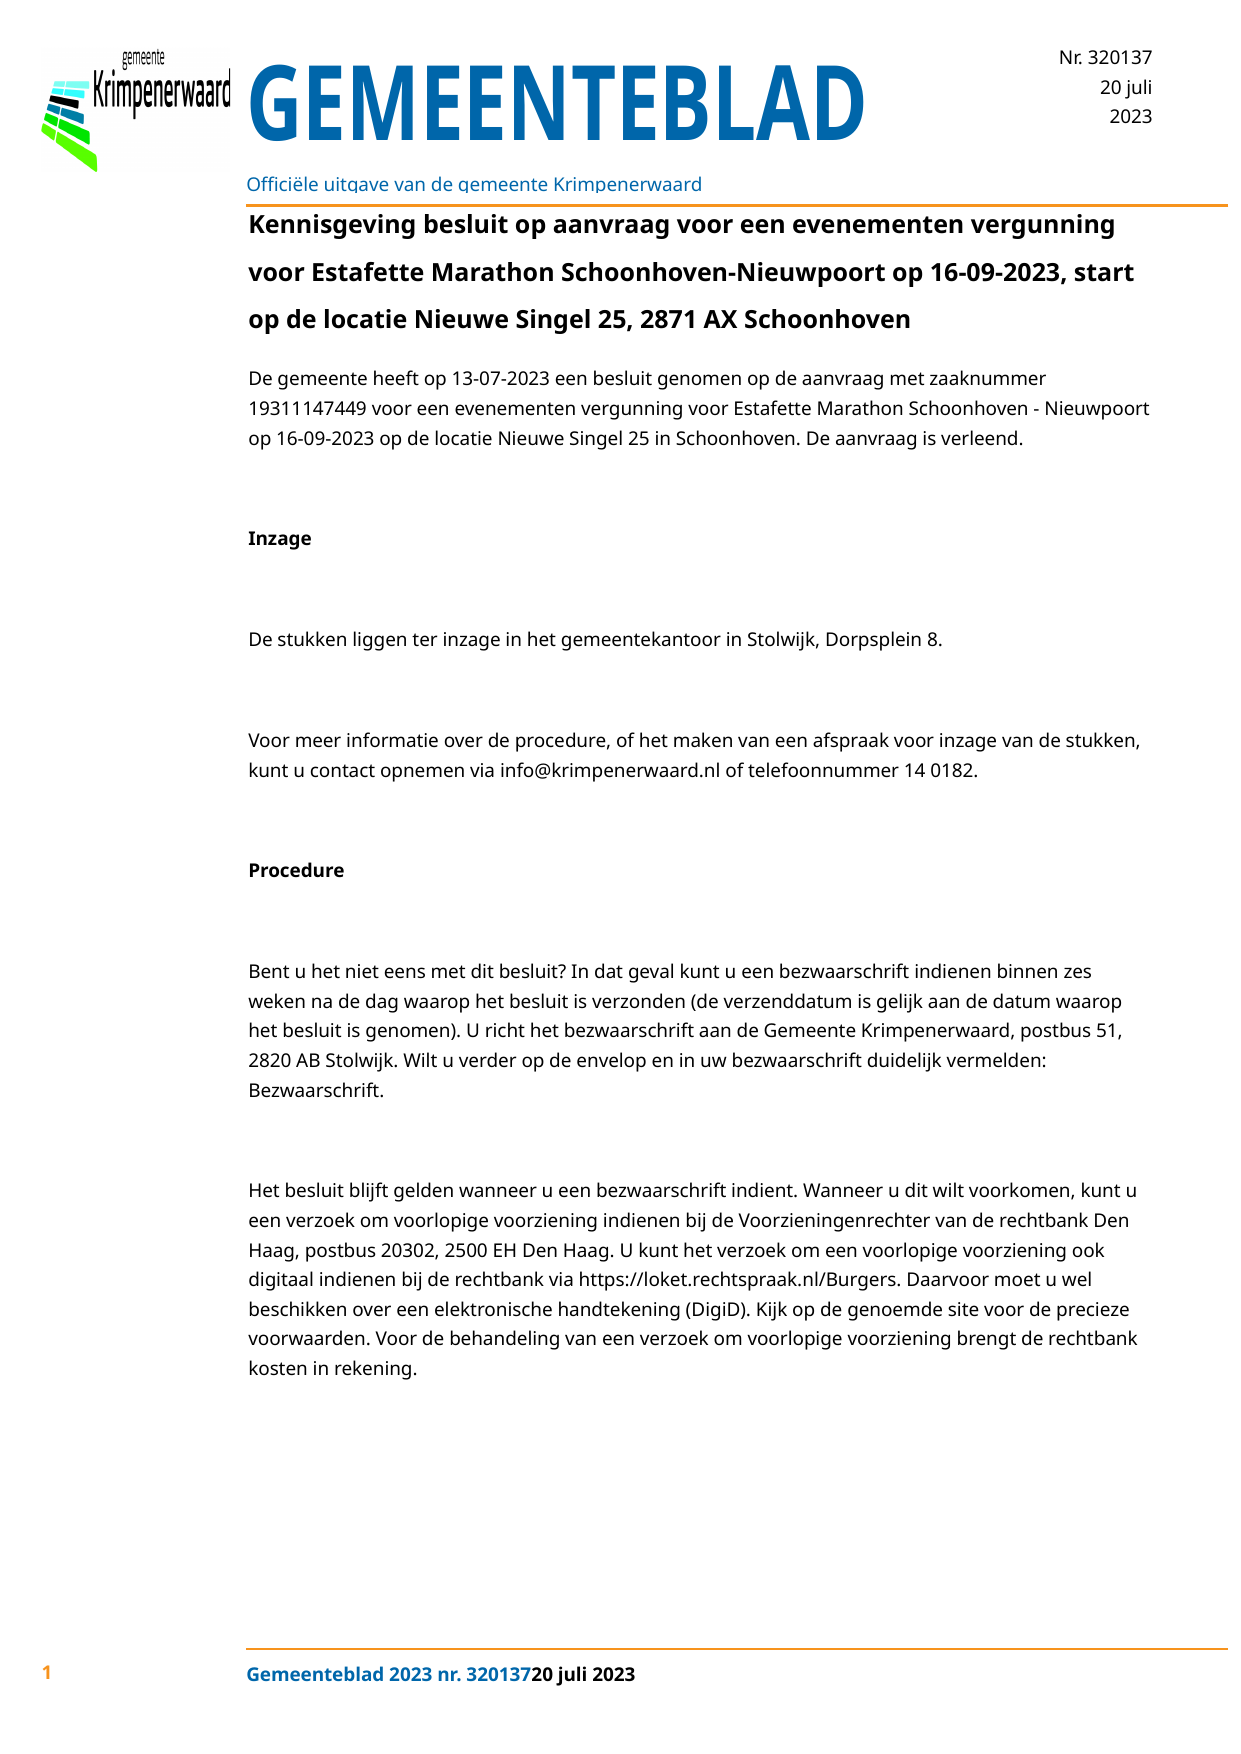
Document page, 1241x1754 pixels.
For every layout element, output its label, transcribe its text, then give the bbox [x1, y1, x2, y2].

text Bent u het niet eens met dit besluit? In dat geval kunt u een bezwaarschrift indienen binnen zes weken na de dag waarop het besluit is verzonden (de verzenddatum is gelijk aan de datum waarop het besluit is genomen). U richt het bezwaarschrift aan de Gemeente Krimpenerwaard, postbus 51, 2820 AB Stolwijk. Wilt u verder op de envelop en in uw bezwaarschrift duidelijk vermelden: Bezwaarschrift. [248, 958, 1152, 1102]
text Het besluit blijft gelden wanneer u een bezwaarschrift indient. Wanneer u dit wilt voorkomen, kunt u een verzoek om voorlopige voorziening indienen bij de Voorzieningenrechter van de rechtbank Den Haag, postbus 20302, 2500 EH Den Haag. U kunt het verzoek om een voorlopige voorziening ook digitaal indienen bij de rechtbank via https://loket.rechtspraak.nl/Burgers. Daarvoor moet u wel beschikken over een elektronische handtekening (DigiD). Kijk op de genoemde site voor de precieze voorwaarden. Voor de behandeling van een verzoek om voorlopige voorziening brengt de rechtbank kosten in rekening. [248, 1178, 1152, 1381]
picture [41, 47, 231, 172]
text Procedure [248, 858, 1152, 883]
text Voor meer informatie over de procedure, of het maken van een afspraak voor inzage van de stukken, kunt u contact opnemen via info@krimpenerwaard.nl of telefoonnummer 14 0182. [248, 727, 1152, 782]
text Inzage [248, 526, 1152, 551]
text De gemeente heeft op 13-07-2023 een besluit genomen op de aanvraag met zaaknummer 19311147449 voor een evenementen vergunning voor Estafette Marathon Schoonhoven - Nieuwpoort op 16-09-2023 op de locatie Nieuwe Singel 25 in Schoonhoven. De aanvraag is verleend. [248, 366, 1152, 450]
text De stukken liggen ter inzage in het gemeentekantoor in Stolwijk, Dorpsplein 8. [248, 626, 1152, 652]
text Kennisgeving besluit op aanvraag voor een evenementen vergunning voor Estafette Marathon Schoonhoven-Nieuwpoort op 16-09-2023, start op de locatie Nieuwe Singel 25, 2871 AX Schoonhoven [248, 207, 1152, 336]
